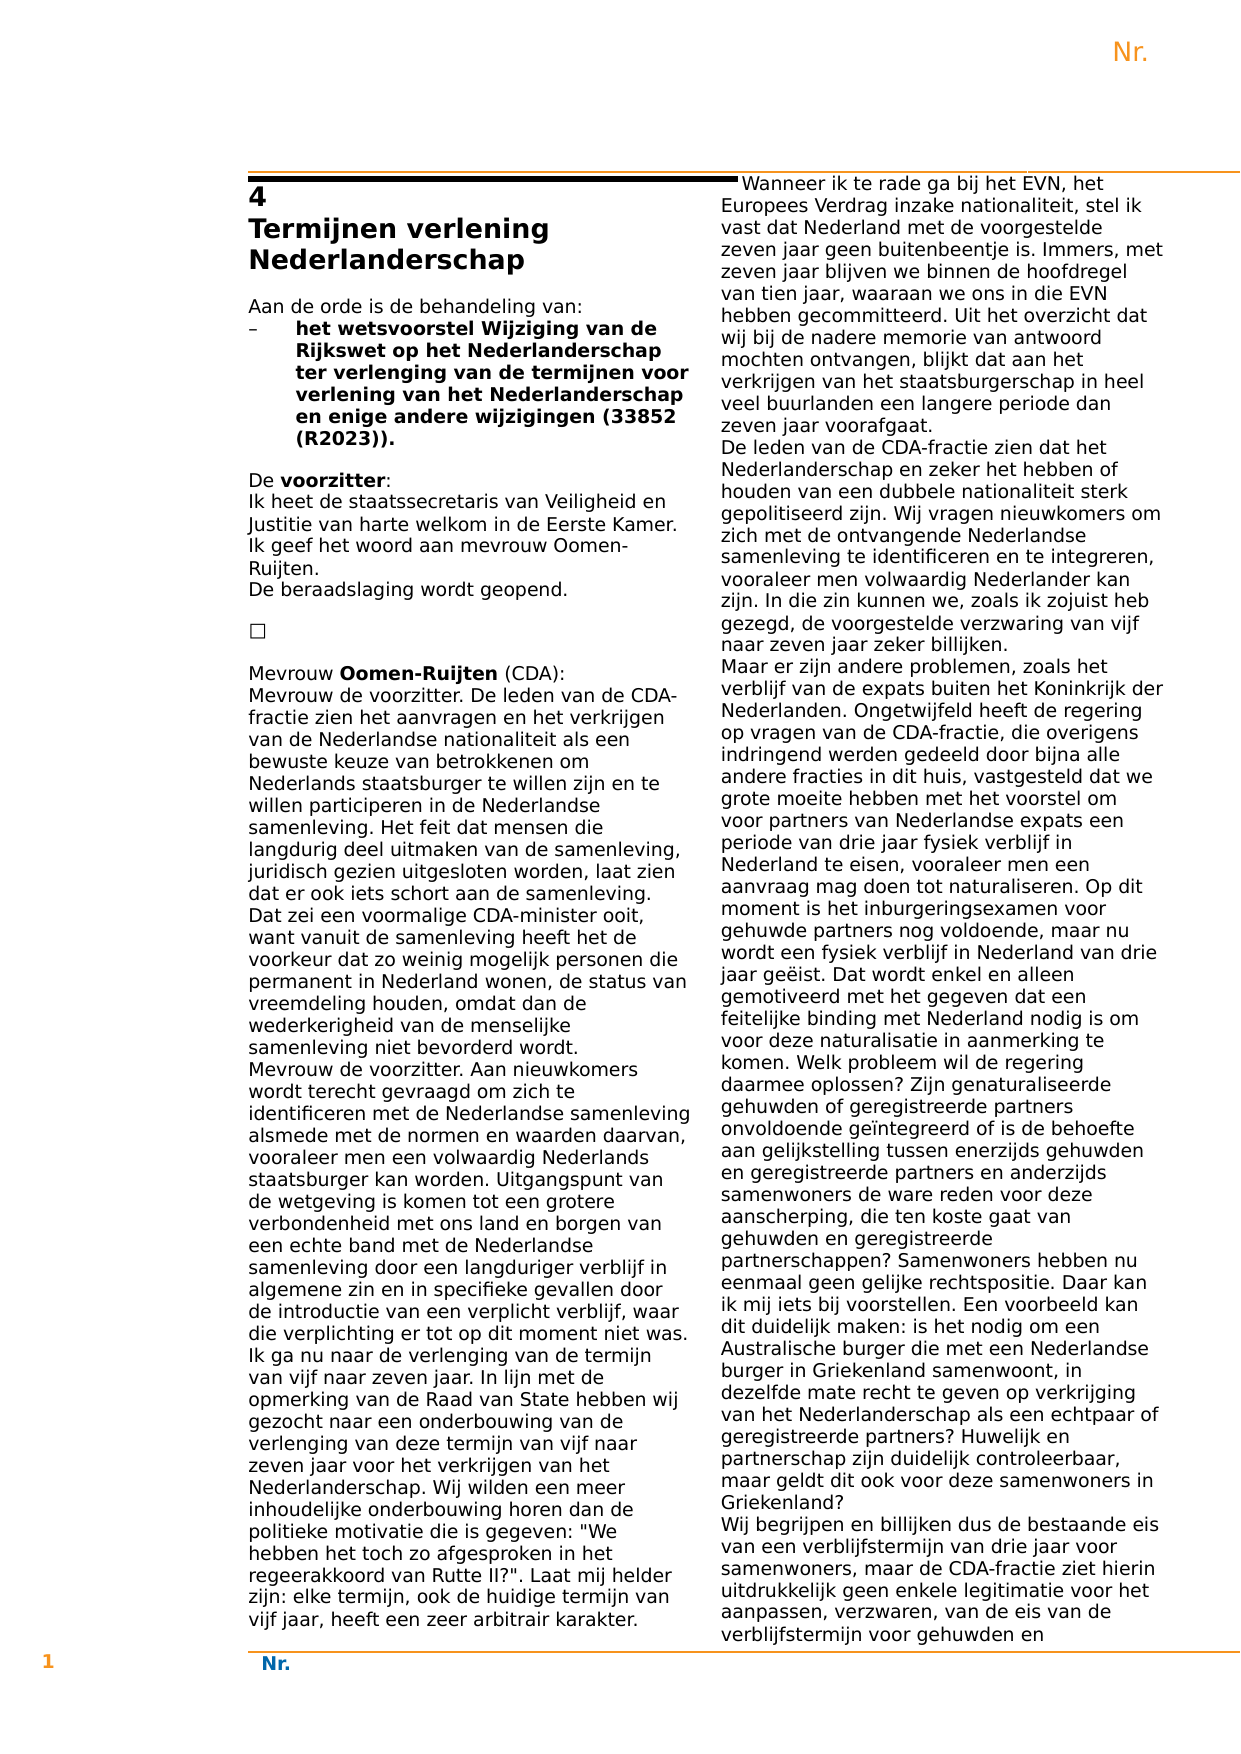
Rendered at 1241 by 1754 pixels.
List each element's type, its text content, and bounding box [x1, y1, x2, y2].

text De voorzitter: [248, 469, 691, 491]
text Aan de orde is de behandeling van: [248, 296, 691, 318]
text Ik ga nu naar de verlenging van de termijn van vijf naar zeven jaar. In lijn met de opmerking van de Raad van State hebben wij gezocht naar een onderbouwing van de verlenging van deze termijn van vijf naar zeven jaar voor het verkrijgen van het Nederlanderschap. Wij wilden een meer inhoudelijke onderbouwing horen dan de politieke motivatie die is gegeven: "We hebben het toch zo afgesproken in het regeerakkoord van Rutte II?". Laat mij helder zijn: elke termijn, ook de huidige termijn van vijf jaar, heeft een zeer arbitrair karakter. [248, 1345, 691, 1630]
text Mevrouw Oomen-Ruijten (CDA): [248, 663, 691, 685]
title 4 Termijnen verlening Nederlanderschap [248, 182, 691, 276]
text De beraadslaging wordt geopend. [248, 579, 691, 601]
text Ik heet de staatssecretaris van Veiligheid en Justitie van harte welkom in de Eerste Kamer. Ik geef het woord aan mevrouw Oomen-Ruijten. [248, 491, 691, 579]
text Mevrouw de voorzitter. Aan nieuwkomers wordt terecht gevraagd om zich te identificeren met de Nederlandse samenleving alsmede met de normen en waarden daarvan, vooraleer men een volwaardig Nederlands staatsburger kan worden. Uitgangspunt van de wetgeving is komen tot een grotere verbondenheid met ons land en borgen van een echte band met de Nederlandse samenleving door een langduriger verblijf in algemene zin en in specifieke gevallen door de introductie van een verplicht verblijf, waar die verplichting er tot op dit moment niet was. [248, 1059, 691, 1345]
text ⬜ [248, 621, 691, 643]
text Wanneer ik te rade ga bij het EVN, het Europees Verdrag inzake nationaliteit, stel ik vast dat Nederland met de voorgestelde zeven jaar geen buitenbeentje is. Immers, met zeven jaar blijven we binnen de hoofdregel van tien jaar, waaraan we ons in die EVN hebben gecommitteerd. Uit het overzicht dat wij bij de nadere memorie van antwoord mochten ontvangen, blijkt dat aan het verkrijgen van het staatsburgerschap in heel veel buurlanden een langere periode dan zeven jaar voorafgaat. [721, 173, 1163, 437]
text Wij begrijpen en billijken dus de bestaande eis van een verblijfstermijn van drie jaar voor samenwoners, maar de CDA-fractie ziet hierin uitdrukkelijk geen enkele legitimatie voor het aanpassen, verzwaren, van de eis van de verblijfstermijn voor gehuwden en [721, 1513, 1163, 1645]
text Maar er zijn andere problemen, zoals het verblijf van de expats buiten het Koninkrijk der Nederlanden. Ongetwijfeld heeft de regering op vragen van de CDA-fractie, die overigens indringend werden gedeeld door bijna alle andere fracties in dit huis, vastgesteld dat we grote moeite hebben met het voorstel om voor partners van Nederlandse expats een periode van drie jaar fysiek verblijf in Nederland te eisen, vooraleer men een aanvraag mag doen tot naturaliseren. Op dit moment is het inburgeringsexamen voor gehuwde partners nog voldoende, maar nu wordt een fysiek verblijf in Nederland van drie jaar geëist. Dat wordt enkel en alleen gemotiveerd met het gegeven dat een feitelijke binding met Nederland nodig is om voor deze naturalisatie in aanmerking te komen. Welk probleem wil de regering daarmee oplossen? Zijn genaturaliseerde gehuwden of geregistreerde partners onvoldoende geïntegreerd of is de behoefte aan gelijkstelling tussen enerzijds gehuwden en geregistreerde partners en anderzijds samenwoners de ware reden voor deze aanscherping, die ten koste gaat van gehuwden en geregistreerde partnerschappen? Samenwoners hebben nu eenmaal geen gelijke rechtspositie. Daar kan ik mij iets bij voorstellen. Een voorbeeld kan dit duidelijk maken: is het nodig om een Australische burger die met een Nederlandse burger in Griekenland samenwoont, in dezelfde mate recht te geven op verkrijging van het Nederlanderschap als een echtpaar of geregistreerde partners? Huwelijk en partnerschap zijn duidelijk controleerbaar, maar geldt dit ook voor deze samenwoners in Griekenland? [721, 656, 1163, 1513]
list het wetsvoorstel Wijziging van de Rijkswet op het Nederlanderschap ter verlenging van de termijnen voor verlening van het Nederlanderschap en enige andere wijzigingen (33852 (R2023)). [248, 318, 691, 449]
text De leden van de CDA-fractie zien dat het Nederlanderschap en zeker het hebben of houden van een dubbele nationaliteit sterk gepolitiseerd zijn. Wij vragen nieuwkomers om zich met de ontvangende Nederlandse samenleving te identificeren en te integreren, vooraleer men volwaardig Nederlander kan zijn. In die zin kunnen we, zoals ik zojuist heb gezegd, de voorgestelde verzwaring van vijf naar zeven jaar zeker billijken. [721, 437, 1163, 656]
text Mevrouw de voorzitter. De leden van de CDA-fractie zien het aanvragen en het verkrijgen van de Nederlandse nationaliteit als een bewuste keuze van betrokkenen om Nederlands staatsburger te willen zijn en te willen participeren in de Nederlandse samenleving. Het feit dat mensen die langdurig deel uitmaken van de samenleving, juridisch gezien uitgesloten worden, laat zien dat er ook iets schort aan de samenleving. Dat zei een voormalige CDA-minister ooit, want vanuit de samenleving heeft het de voorkeur dat zo weinig mogelijk personen die permanent in Nederland wonen, de status van vreemdeling houden, omdat dan de wederkerigheid van de menselijke samenleving niet bevorderd wordt. [248, 685, 691, 1059]
